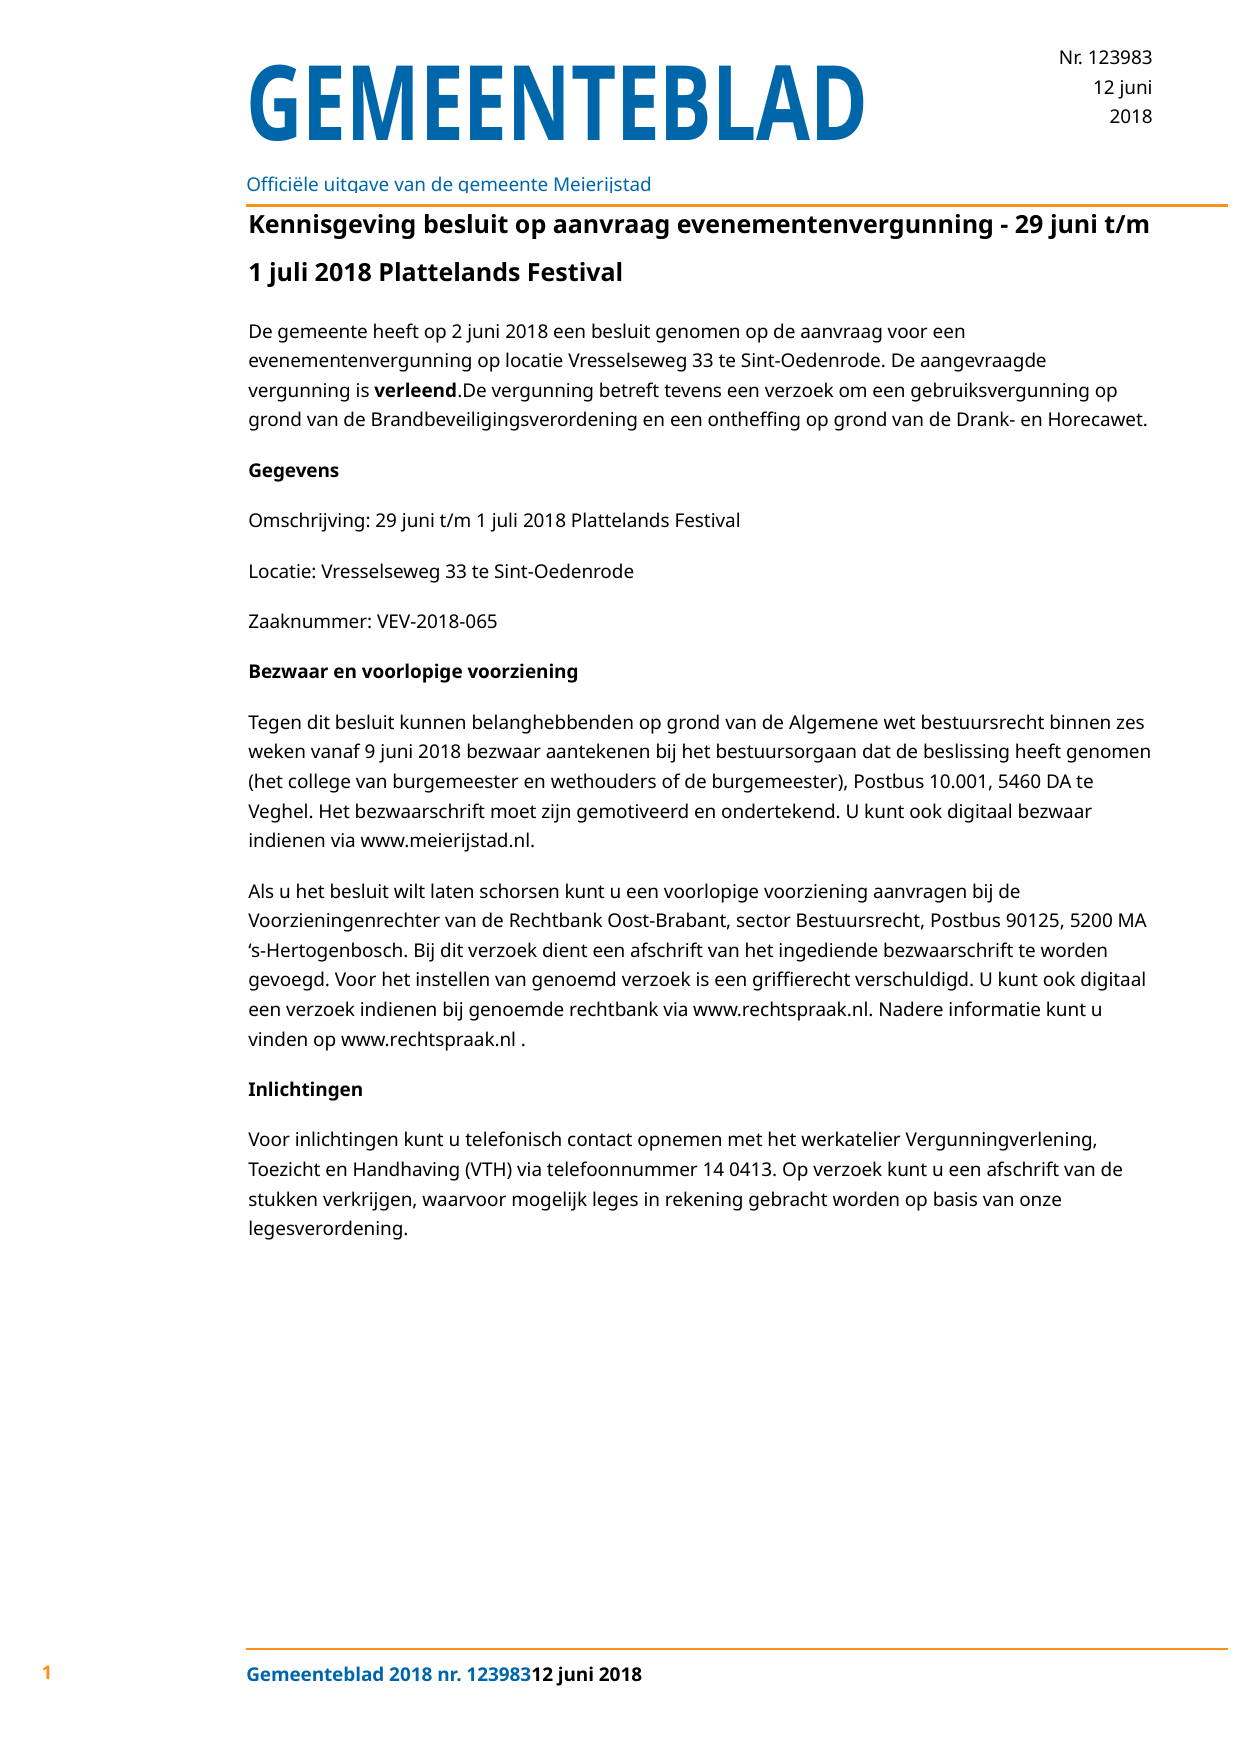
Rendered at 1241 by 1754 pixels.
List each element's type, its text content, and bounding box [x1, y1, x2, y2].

picture [41, 47, 231, 172]
text Als u het besluit wilt laten schorsen kunt u een voorlopige voorziening aanvragen bij de Voorzieningenrechter van de Rechtbank Oost-Brabant, sector Bestuursrecht, Postbus 90125, 5200 MA ‘s-Hertogenbosch. Bij dit verzoek dient een afschrift van het ingediende bezwaarschrift te worden gevoegd. Voor het instellen van genoemd verzoek is een griffierecht verschuldigd. U kunt ook digitaal een verzoek indienen bij genoemde rechtbank via www.rechtspraak.nl. Nadere informatie kunt u vinden op www.rechtspraak.nl . [248, 878, 1152, 1052]
text Tegen dit besluit kunnen belanghebbenden op grond van de Algemene wet bestuursrecht binnen zes weken vanaf 9 juni 2018 bezwaar aantekenen bij het bestuursorgaan dat de beslissing heeft genomen (het college van burgemeester en wethouders of de burgemeester), Postbus 10.001, 5460 DA te Veghel. Het bezwaarschrift moet zijn gemotiveerd en ondertekend. U kunt ook digitaal bezwaar indienen via www.meierijstad.nl. [248, 709, 1152, 853]
text Voor inlichtingen kunt u telefonisch contact opnemen met het werkatelier Vergunningverlening, Toezicht en Handhaving (VTH) via telefoonnummer 14 0413. Op verzoek kunt u een afschrift van de stukken verkrijgen, waarvoor mogelijk leges in rekening gebracht worden op basis van onze legesverordening. [248, 1127, 1152, 1241]
text Kennisgeving besluit op aanvraag evenementenvergunning - 29 juni t/m 1 juli 2018 Plattelands Festival [248, 207, 1152, 288]
text Locatie: Vresselseweg 33 te Sint-Oedenrode [248, 558, 1152, 584]
text Zaaknummer: VEV-2018-065 [248, 608, 1152, 634]
text Bezwaar en voorlopige voorziening [248, 659, 1152, 684]
text Inlichtingen [248, 1076, 1152, 1102]
text Omschrijving: 29 juni t/m 1 juli 2018 Plattelands Festival [248, 507, 1152, 533]
text De gemeente heeft op 2 juni 2018 een besluit genomen op de aanvraag voor een evenementenvergunning op locatie Vresselseweg 33 te Sint-Oedenrode. De aangevraagde vergunning is verleend.De vergunning betreft tevens een verzoek om een gebruiksvergunning op grond van de Brandbeveiligingsverordening en een ontheffing op grond van de Drank- en Horecawet. [248, 318, 1152, 432]
text Gegevens [248, 457, 1152, 483]
